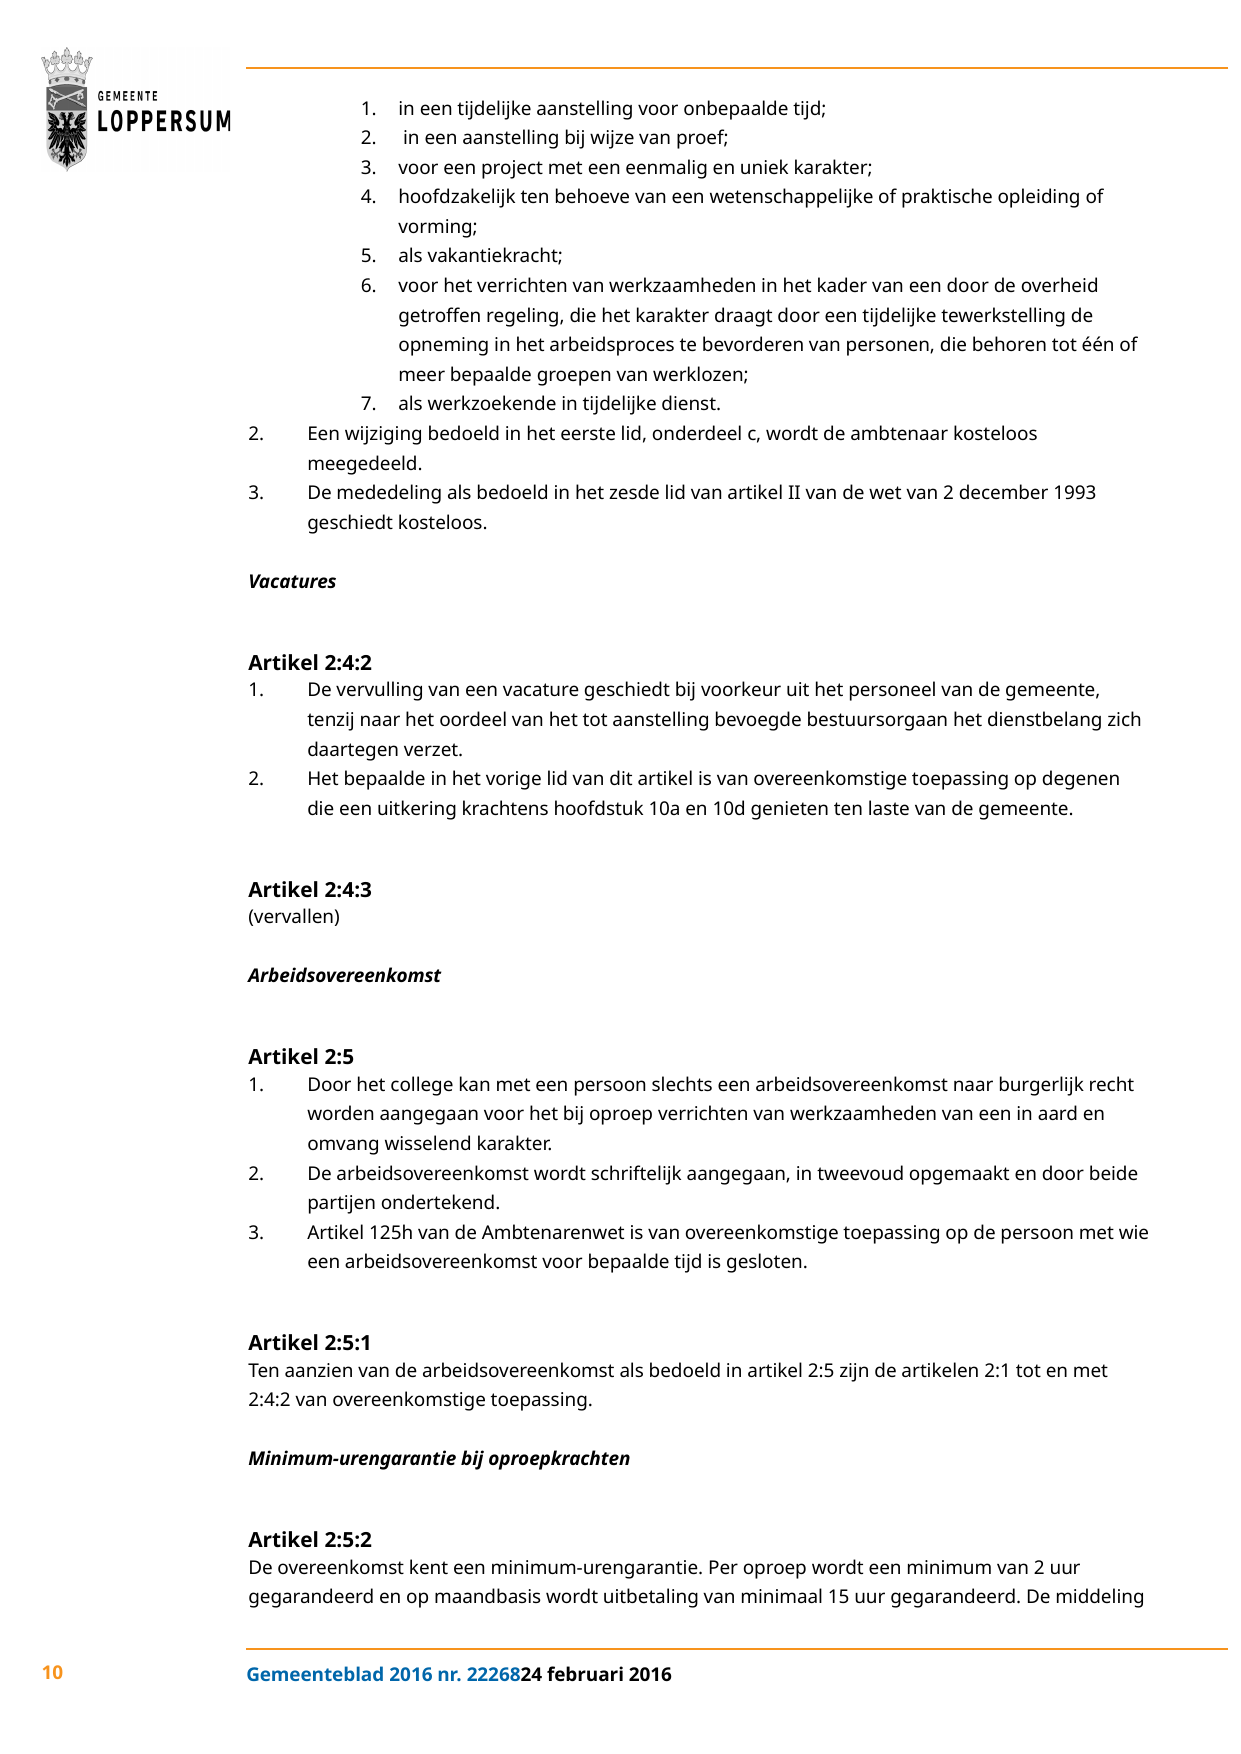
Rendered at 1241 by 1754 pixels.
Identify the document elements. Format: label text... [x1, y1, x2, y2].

list De mededeling als bedoeld in het zesde lid van artikel II van de wet van 2 december 1993 geschiedt kosteloos. [248, 479, 1152, 535]
list voor het verrichten van werkzaamheden in het kader van een door de overheid getroffen regeling, die het karakter draagt door een tijdelijke tewerkstelling de opneming in het arbeidsproces te bevorderen van personen, die behoren tot één of meer bepaalde groepen van werklozen; [361, 272, 1152, 387]
list De vervulling van een vacature geschiedt bij voorkeur uit het personeel van de gemeente, tenzij naar het oordeel van het tot aanstelling bevoegde bestuursorgaan het dienstbelang zich daartegen verzet. [248, 677, 1152, 761]
text Vacatures [248, 568, 1152, 594]
text (vervallen) [248, 903, 1152, 929]
list hoofdzakelijk ten behoeve van een wetenschappelijke of praktische opleiding of vorming; [361, 183, 1152, 239]
text Artikel 2:5 [248, 1042, 1152, 1071]
picture [41, 47, 231, 172]
text Ten aanzien van de arbeidsovereenkomst als bedoeld in artikel 2:5 zijn de artikelen 2:1 tot en met 2:4:2 van overeenkomstige toepassing. [248, 1357, 1152, 1412]
text Artikel 2:5:2 [248, 1526, 1152, 1554]
text Artikel 2:5:1 [248, 1328, 1152, 1357]
list De arbeidsovereenkomst wordt schriftelijk aangegaan, in tweevoud opgemaakt en door beide partijen ondertekend. [248, 1160, 1152, 1215]
list voor een project met een eenmalig en uniek karakter; [361, 154, 1152, 180]
list Een wijziging bedoeld in het eerste lid, onderdeel c, wordt de ambtenaar kosteloos meegedeeld. [248, 420, 1152, 476]
list Door het college kan met een persoon slechts een arbeidsovereenkomst naar burgerlijk recht worden aangegaan voor het bij oproep verrichten van werkzaamheden van een in aard en omvang wisselend karakter. [248, 1071, 1152, 1156]
text Minimum-urengarantie bij oproepkrachten [248, 1446, 1152, 1471]
text Artikel 2:4:3 [248, 875, 1152, 903]
list in een tijdelijke aanstelling voor onbepaalde tijd; [361, 95, 1152, 121]
list Het bepaalde in het vorige lid van dit artikel is van overeenkomstige toepassing op degenen die een uitkering krachtens hoofdstuk 10a en 10d genieten ten laste van de gemeente. [248, 765, 1152, 821]
text De overeenkomst kent een minimum-urengarantie. Per oproep wordt een minimum van 2 uur gegarandeerd en op maandbasis wordt uitbetaling van minimaal 15 uur gegarandeerd. De middeling [248, 1554, 1152, 1609]
list als werkzoekende in tijdelijke dienst. [361, 391, 1152, 416]
text Arbeidsovereenkomst [248, 962, 1152, 988]
list Artikel 125h van de Ambtenarenwet is van overeenkomstige toepassing op de persoon met wie een arbeidsovereenkomst voor bepaalde tijd is gesloten. [248, 1219, 1152, 1274]
list als vakantiekracht; [361, 243, 1152, 268]
list in een aanstelling bij wijze van proef; [361, 124, 1152, 150]
text Artikel 2:4:2 [248, 648, 1152, 677]
